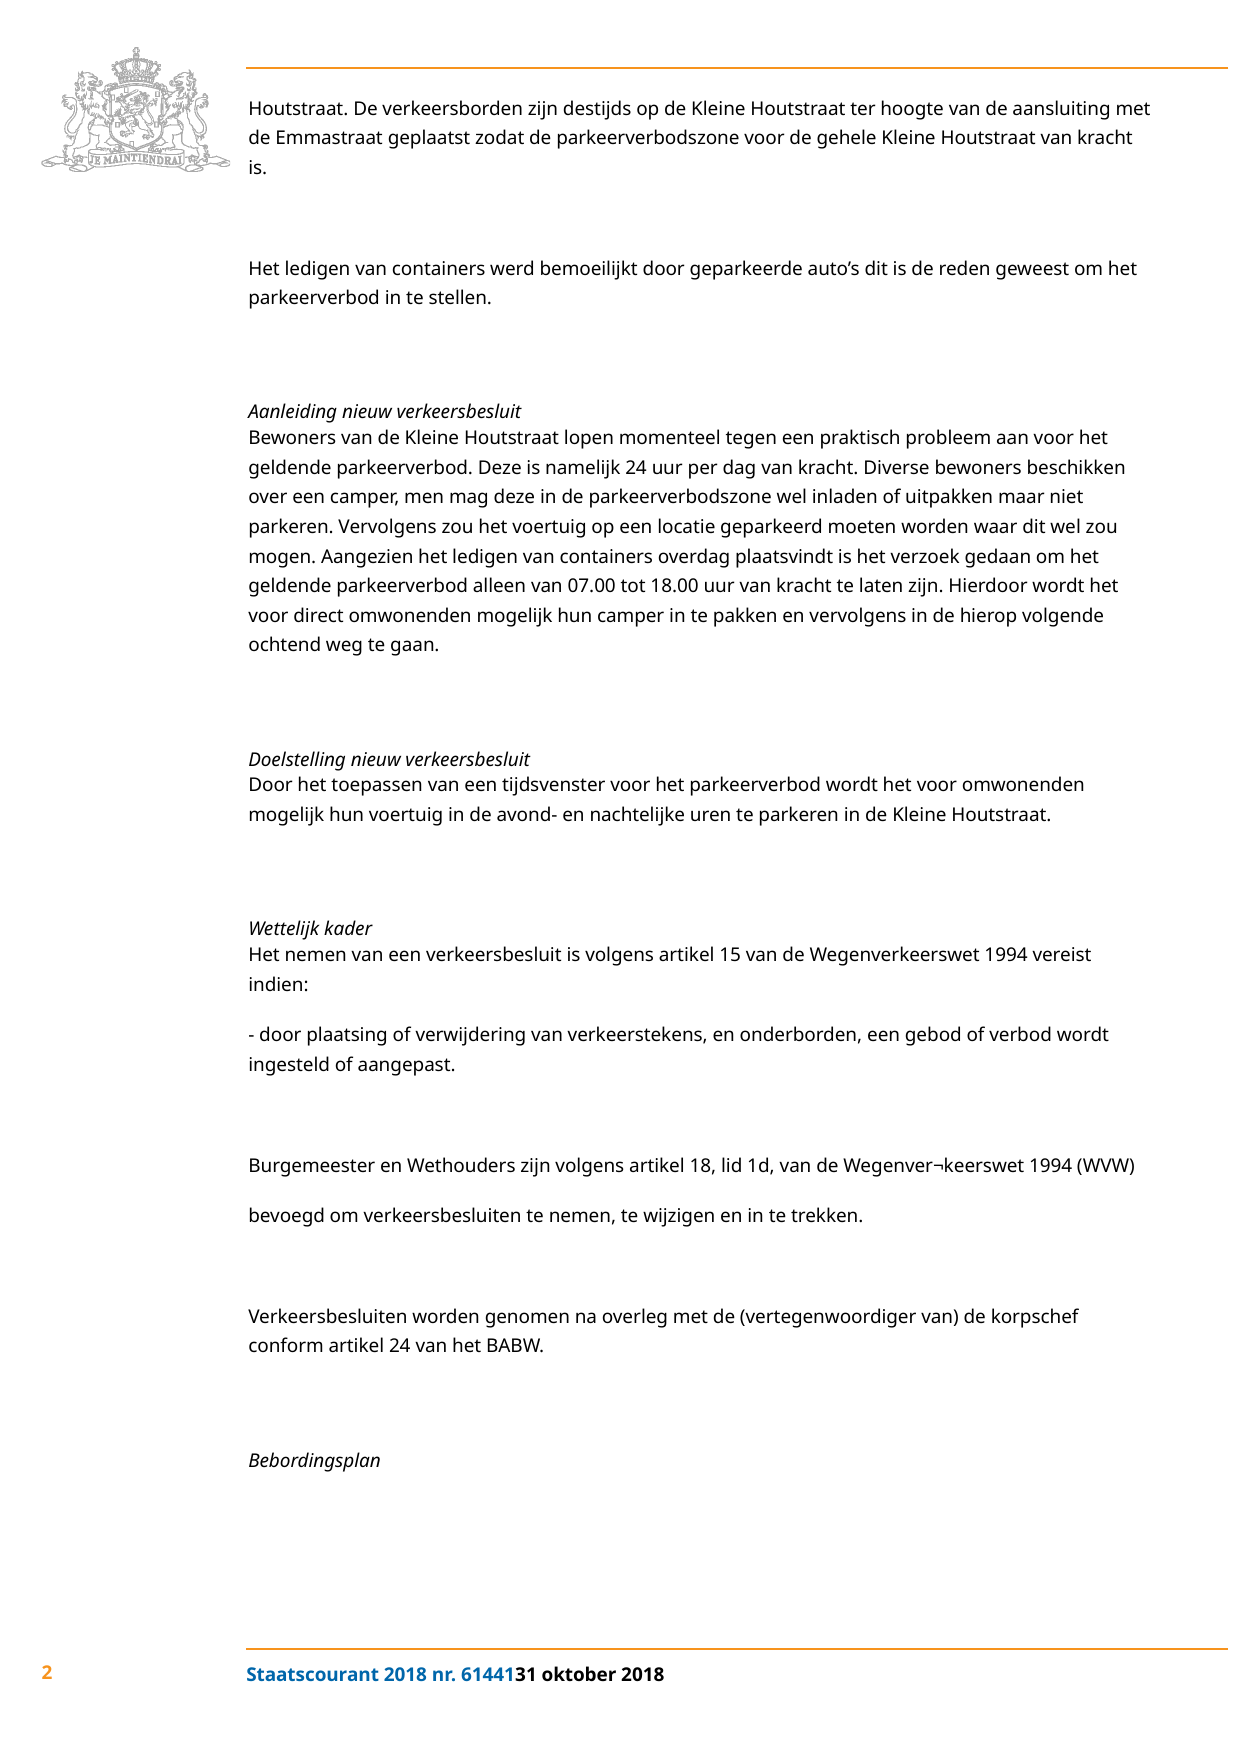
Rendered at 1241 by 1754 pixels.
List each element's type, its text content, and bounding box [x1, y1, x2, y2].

text Verkeersbesluiten worden genomen na overleg met de (vertegenwoordiger van) de korpschef conform artikel 24 van het BABW. [248, 1303, 1152, 1358]
text Het ledigen van containers werd bemoeilijkt door geparkeerde auto’s dit is de reden geweest om het parkeerverbod in te stellen. [248, 255, 1152, 310]
text - door plaatsing of verwijdering van verkeerstekens, en onderborden, een gebod of verbod wordt ingesteld of aangepast. [248, 1021, 1152, 1077]
text Aanleiding nieuw verkeersbesluit [248, 399, 1152, 424]
text Houtstraat. De verkeersborden zijn destijds op de Kleine Houtstraat ter hoogte van de aansluiting met de Emmastraat geplaatst zodat de parkeerverbodszone voor de gehele Kleine Houtstraat van kracht is. [248, 95, 1152, 180]
text Doelstelling nieuw verkeersbesluit [248, 746, 1152, 772]
picture [41, 47, 231, 172]
text bevoegd om verkeersbesluiten te nemen, te wijzigen en in te trekken. [248, 1202, 1152, 1228]
text Bewoners van de Kleine Houtstraat lopen momenteel tegen een praktisch probleem aan voor het geldende parkeerverbod. Deze is namelijk 24 uur per dag van kracht. Diverse bewoners beschikken over een camper, men mag deze in de parkeerverbodszone wel inladen of uitpakken maar niet parkeren. Vervolgens zou het voertuig op een locatie geparkeerd moeten worden waar dit wel zou mogen. Aangezien het ledigen van containers overdag plaatsvindt is het verzoek gedaan om het geldende parkeerverbod alleen van 07.00 tot 18.00 uur van kracht te laten zijn. Hierdoor wordt het voor direct omwonenden mogelijk hun camper in te pakken en vervolgens in de hierop volgende ochtend weg te gaan. [248, 424, 1152, 657]
text Wettelijk kader [248, 916, 1152, 941]
text Het nemen van een verkeersbesluit is volgens artikel 15 van de Wegenverkeerswet 1994 vereist indien: [248, 941, 1152, 997]
text Door het toepassen van een tijdsvenster voor het parkeerverbod wordt het voor omwonenden mogelijk hun voertuig in de avond- en nachtelijke uren te parkeren in de Kleine Houtstraat. [248, 772, 1152, 827]
text Bebordingsplan [248, 1447, 1152, 1473]
text Burgemeester en Wethouders zijn volgens artikel 18, lid 1d, van de Wegenver¬keerswet 1994 (WVW) [248, 1152, 1152, 1177]
